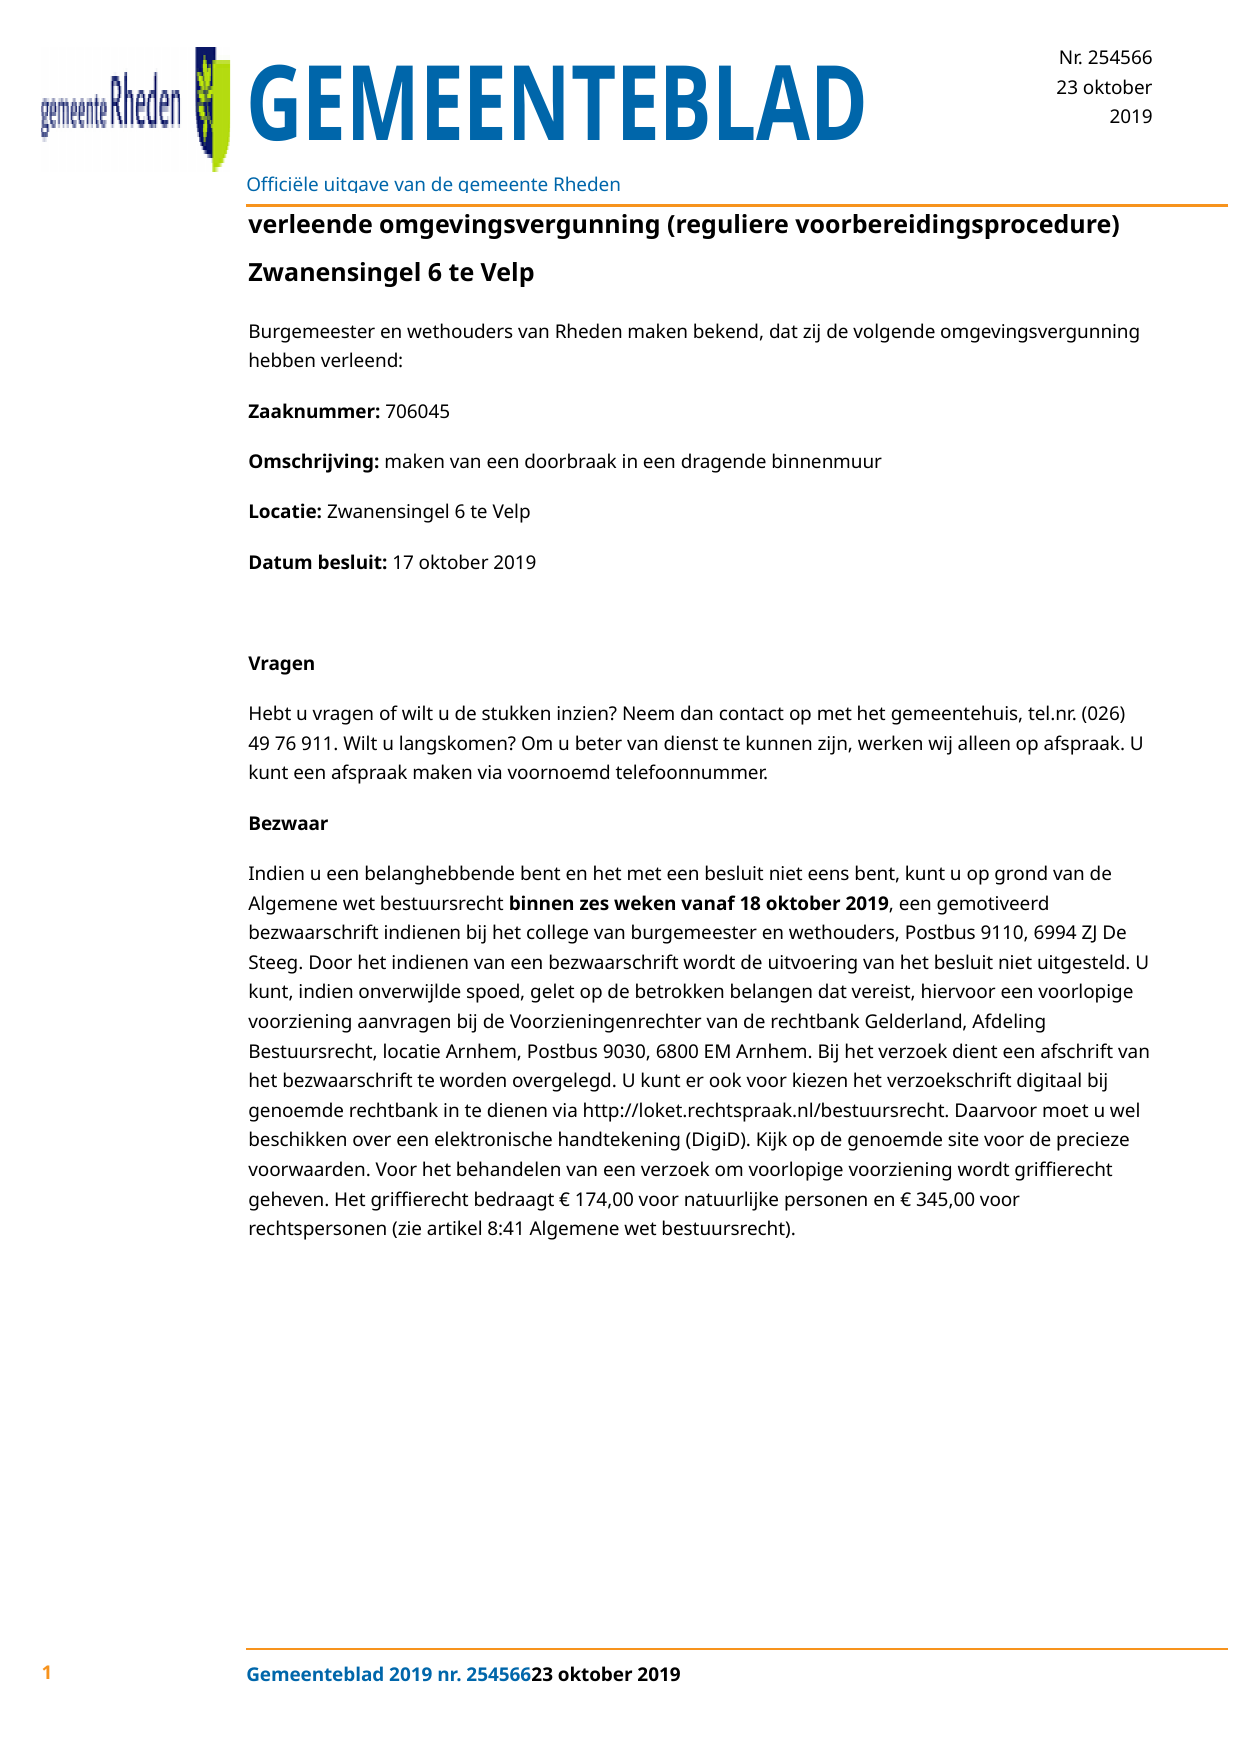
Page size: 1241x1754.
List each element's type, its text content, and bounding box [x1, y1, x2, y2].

text Burgemeester en wethouders van Rheden maken bekend, dat zij de volgende omgevingsvergunning hebben verleend: [248, 318, 1152, 373]
text Vragen [248, 650, 1152, 676]
text Bezwaar [248, 810, 1152, 836]
text Locatie: Zwanensingel 6 te Velp [248, 499, 1152, 524]
text Hebt u vragen of wilt u de stukken inzien? Neem dan contact op met het gemeentehuis, tel.nr. (026) 49 76 911. Wilt u langskomen? Om u beter van dienst te kunnen zijn, werken wij alleen op afspraak. U kunt een afspraak maken via voornoemd telefoonnummer. [248, 700, 1152, 785]
text Zaaknummer: 706045 [248, 398, 1152, 424]
text Omschrijving: maken van een doorbraak in een dragende binnenmuur [248, 448, 1152, 474]
text Datum besluit: 17 oktober 2019 [248, 549, 1152, 575]
text verleende omgevingsvergunning (reguliere voorbereidingsprocedure) Zwanensingel 6 te Velp [248, 207, 1152, 288]
picture [41, 47, 231, 172]
text Indien u een belanghebbende bent en het met een besluit niet eens bent, kunt u op grond van de Algemene wet bestuursrecht binnen zes weken vanaf 18 oktober 2019, een gemotiveerd bezwaarschrift indienen bij het college van burgemeester en wethouders, Postbus 9110, 6994 ZJ De Steeg. Door het indienen van een bezwaarschrift wordt de uitvoering van het besluit niet uitgesteld. U kunt, indien onverwijlde spoed, gelet op de betrokken belangen dat vereist, hiervoor een voorlopige voorziening aanvragen bij de Voorzieningenrechter van de rechtbank Gelderland, Afdeling Bestuursrecht, locatie Arnhem, Postbus 9030, 6800 EM Arnhem. Bij het verzoek dient een afschrift van het bezwaarschrift te worden overgelegd. U kunt er ook voor kiezen het verzoekschrift digitaal bij genoemde rechtbank in te dienen via http://loket.rechtspraak.nl/bestuursrecht. Daarvoor moet u wel beschikken over een elektronische handtekening (DigiD). Kijk op de genoemde site voor de precieze voorwaarden. Voor het behandelen van een verzoek om voorlopige voorziening wordt griffierecht geheven. Het griffierecht bedraagt € 174,00 voor natuurlijke personen en € 345,00 voor rechtspersonen (zie artikel 8:41 Algemene wet bestuursrecht). [248, 860, 1152, 1241]
